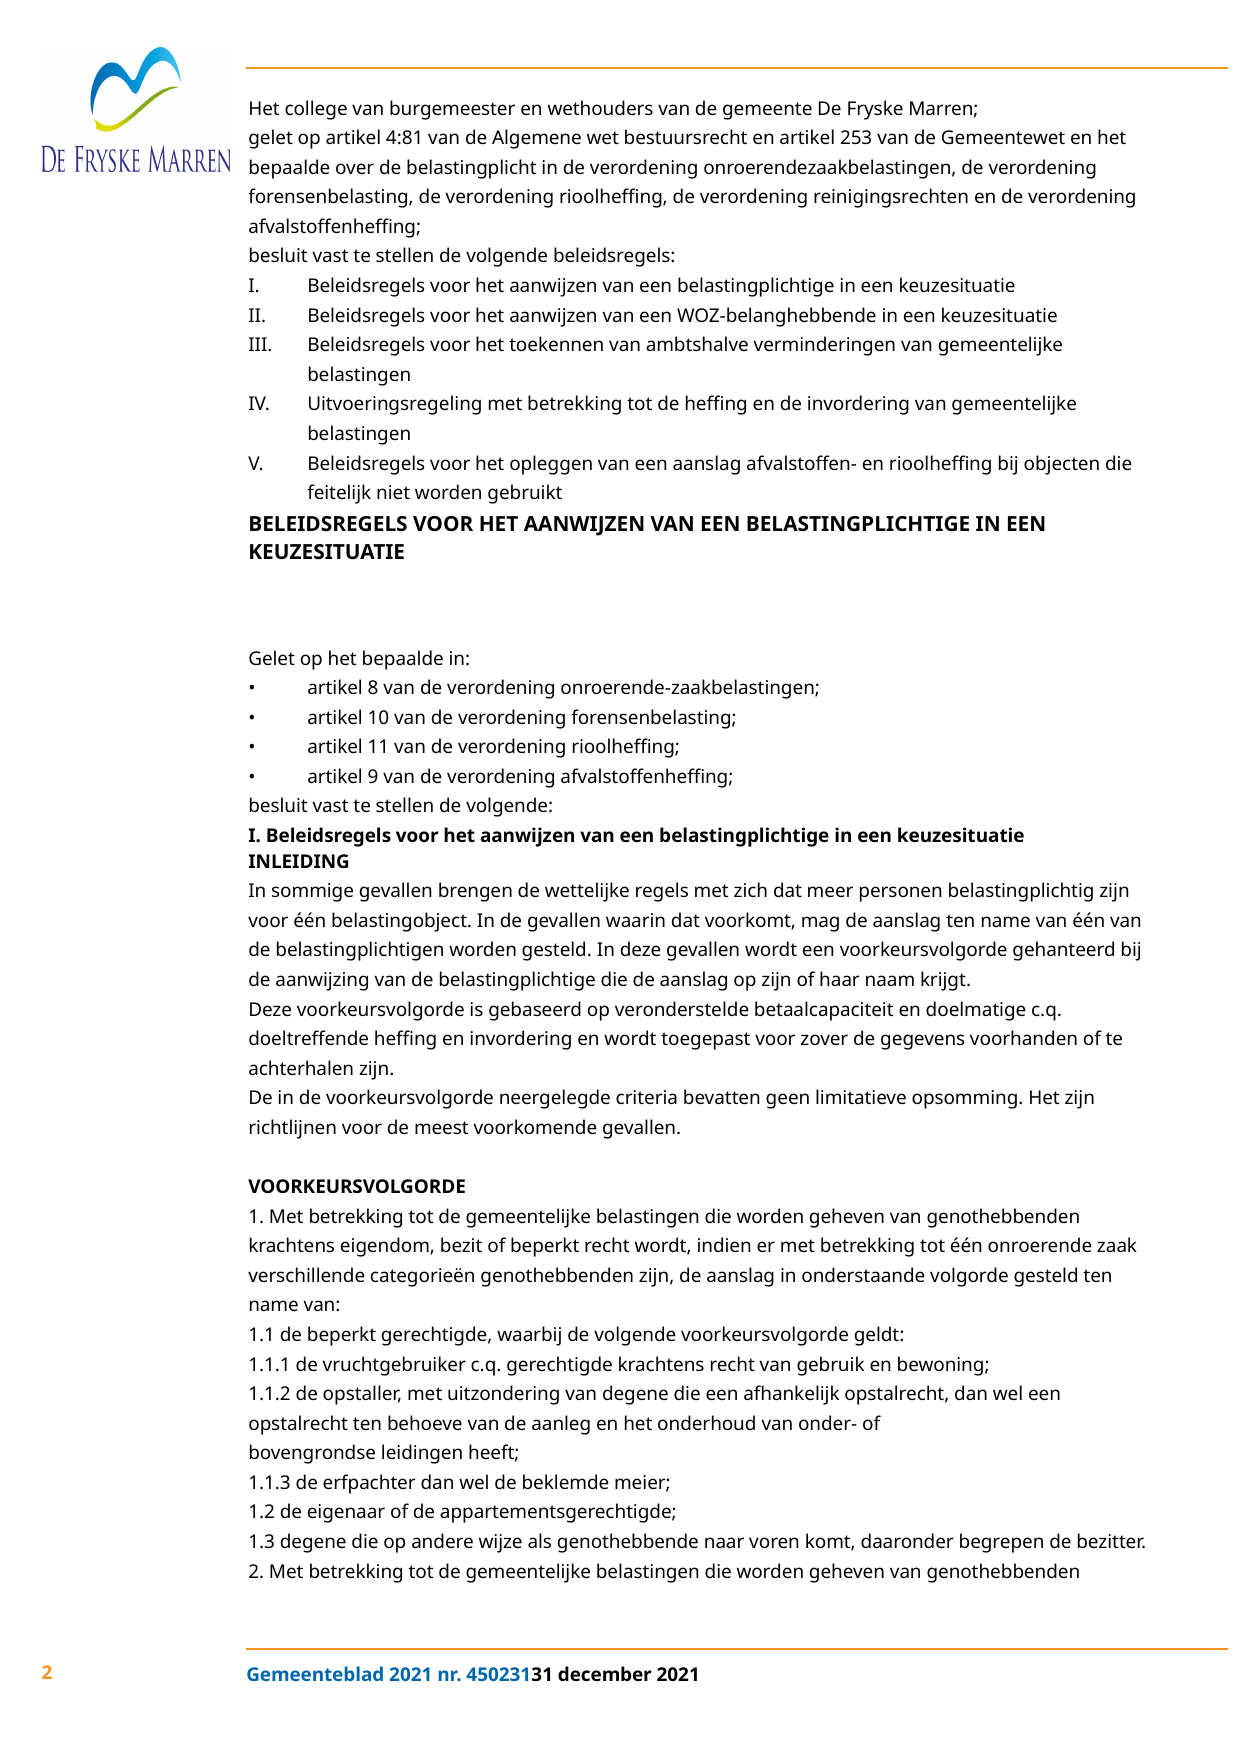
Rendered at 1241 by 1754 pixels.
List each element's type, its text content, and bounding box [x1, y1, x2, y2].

list artikel 8 van de verordening onroerende-zaakbelastingen; [248, 674, 1152, 700]
text 1.1 de beperkt gerechtigde, waarbij de volgende voorkeursvolgorde geldt: [248, 1321, 1152, 1347]
list Uitvoeringsregeling met betrekking tot de heffing en de invordering van gemeentelijke belastingen [248, 391, 1152, 446]
text I. Beleidsregels voor het aanwijzen van een belastingplichtige in een keuzesituatie [248, 822, 1152, 848]
text 1. Met betrekking tot de gemeentelijke belastingen die worden geheven van genothebbenden krachtens eigendom, bezit of beperkt recht wordt, indien er met betrekking tot één onroerende zaak verschillende categorieën genothebbenden zijn, de aanslag in onderstaande volgorde gesteld ten name van: [248, 1203, 1152, 1317]
text besluit vast te stellen de volgende beleidsregels: [248, 243, 1152, 268]
list artikel 10 van de verordening forensenbelasting; [248, 704, 1152, 729]
text Deze voorkeursvolgorde is gebaseerd op veronderstelde betaalcapaciteit en doelmatige c.q. doeltreffende heffing en invordering en wordt toegepast voor zover de gegevens voorhanden of te achterhalen zijn. [248, 996, 1152, 1081]
text besluit vast te stellen de volgende: [248, 793, 1152, 818]
text INLEIDING [248, 848, 1152, 874]
text 1.1.1 de vruchtgebruiker c.q. gerechtigde krachtens recht van gebruik en bewoning; [248, 1351, 1152, 1377]
text bovengrondse leidingen heeft; [248, 1439, 1152, 1465]
list Beleidsregels voor het aanwijzen van een belastingplichtige in een keuzesituatie [248, 272, 1152, 298]
text gelet op artikel 4:81 van de Algemene wet bestuursrecht en artikel 253 van de Gemeentewet en het bepaalde over de belastingplicht in de verordening onroerendezaakbelastingen, de verordening forensenbelasting, de verordening rioolheffing, de verordening reinigingsrechten en de verordening afvalstoffenheffing; [248, 124, 1152, 239]
text 1.1.2 de opstaller, met uitzondering van degene die een afhankelijk opstalrecht, dan wel een opstalrecht ten behoeve van de aanleg en het onderhoud van onder- of [248, 1380, 1152, 1436]
text 1.2 de eigenaar of de appartementsgerechtigde; [248, 1499, 1152, 1524]
list Beleidsregels voor het opleggen van een aanslag afvalstoffen- en rioolheffing bij objecten die feitelijk niet worden gebruikt [248, 450, 1152, 505]
text De in de voorkeursvolgorde neergelegde criteria bevatten geen limitatieve opsomming. Het zijn richtlijnen voor de meest voorkomende gevallen. [248, 1084, 1152, 1140]
text Gelet op het bepaalde in: [248, 645, 1152, 670]
text 1.3 degene die op andere wijze als genothebbende naar voren komt, daaronder begrepen de bezitter. [248, 1528, 1152, 1554]
text 1.1.3 de erfpachter dan wel de beklemde meier; [248, 1469, 1152, 1495]
list Beleidsregels voor het aanwijzen van een WOZ-belanghebbende in een keuzesituatie [248, 302, 1152, 328]
list Beleidsregels voor het toekennen van ambtshalve verminderingen van gemeentelijke belastingen [248, 331, 1152, 387]
text 2. Met betrekking tot de gemeentelijke belastingen die worden geheven van genothebbenden [248, 1558, 1152, 1584]
picture [41, 47, 231, 172]
text Het college van burgemeester en wethouders van de gemeente De Fryske Marren; [248, 95, 1152, 121]
list artikel 11 van de verordening rioolheffing; [248, 733, 1152, 759]
text In sommige gevallen brengen de wettelijke regels met zich dat meer personen belastingplichtig zijn voor één belastingobject. In de gevallen waarin dat voorkomt, mag de aanslag ten name van één van de belastingplichtigen worden gesteld. In deze gevallen wordt een voorkeursvolgorde gehanteerd bij de aanwijzing van de belastingplichtige die de aanslag op zijn of haar naam krijgt. [248, 877, 1152, 992]
text BELEIDSREGELS VOOR HET AANWIJZEN VAN EEN BELASTINGPLICHTIGE IN EEN KEUZESITUATIE [248, 509, 1152, 566]
text VOORKEURSVOLGORDE [248, 1173, 1152, 1199]
list artikel 9 van de verordening afvalstoffenheffing; [248, 763, 1152, 789]
